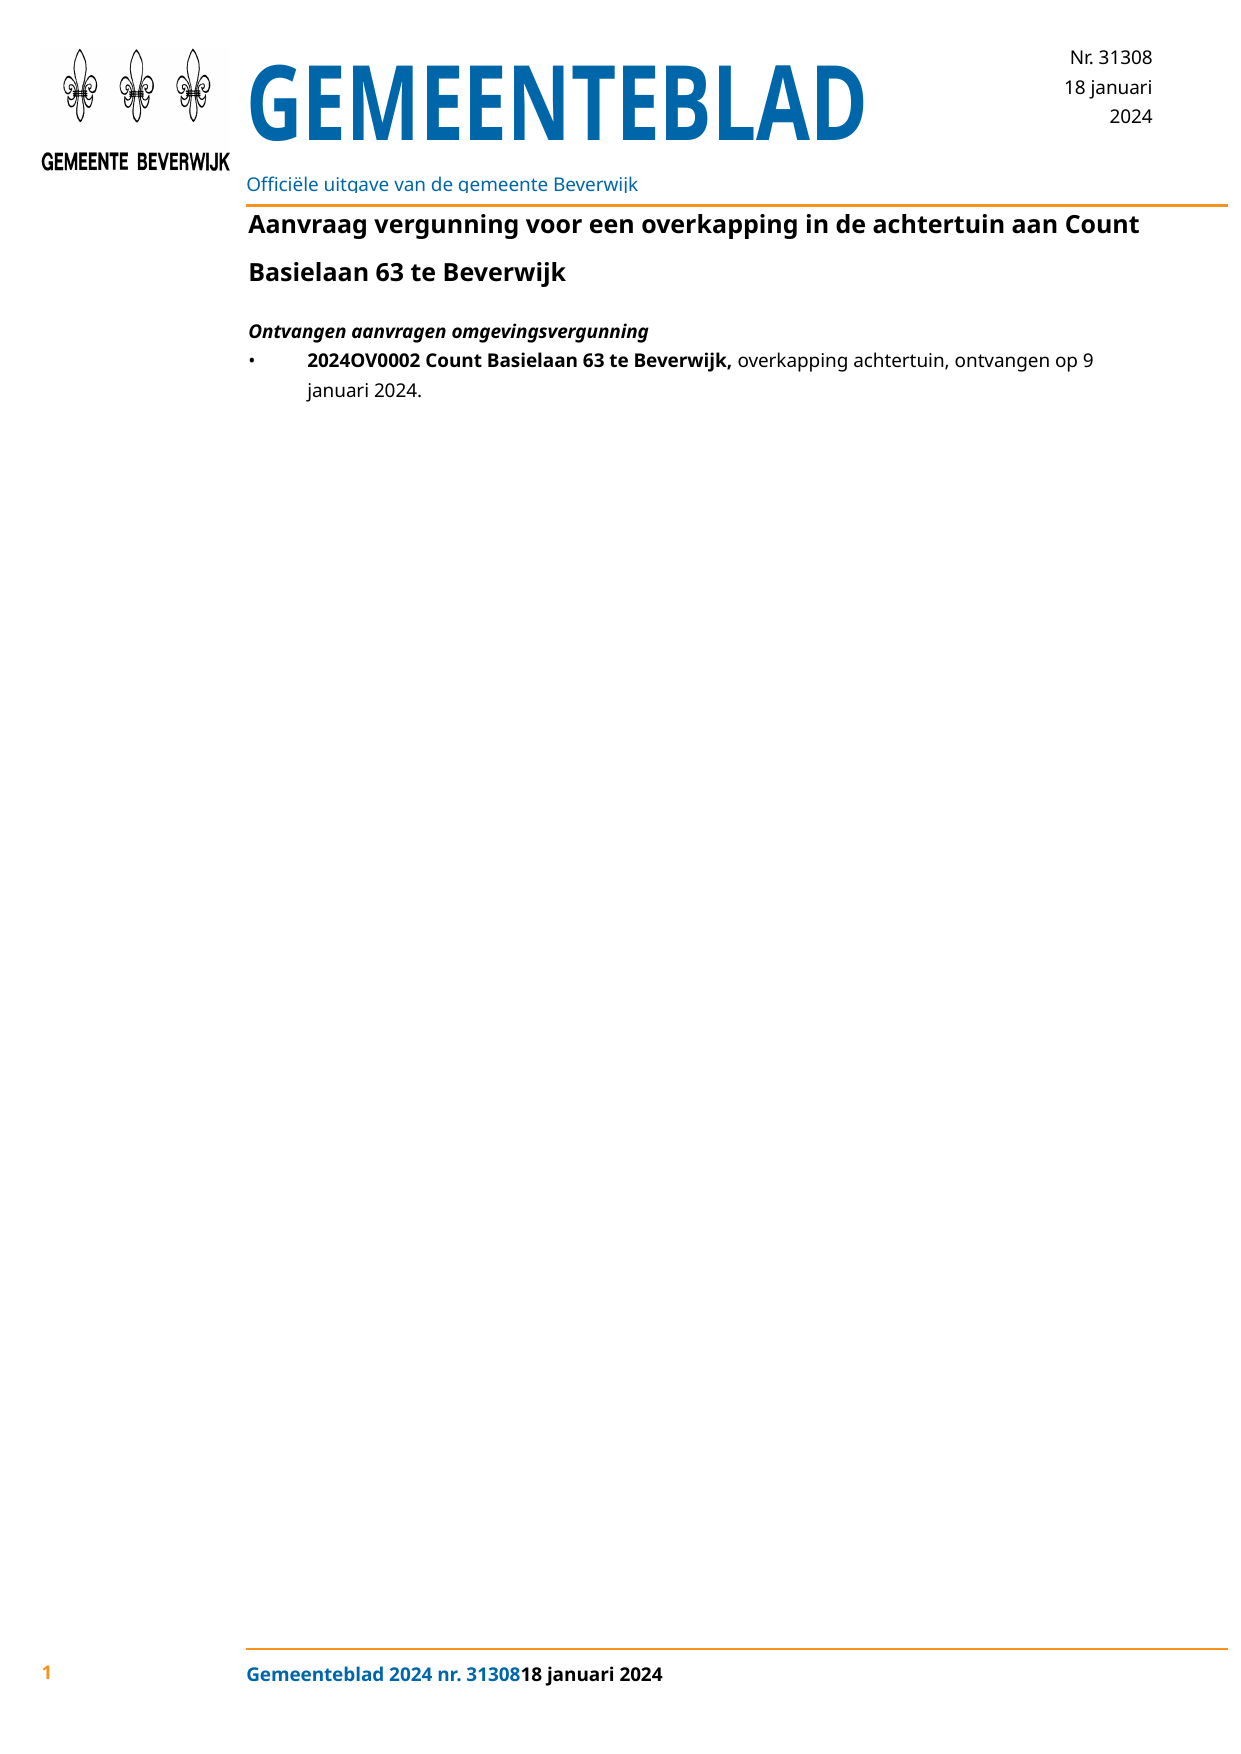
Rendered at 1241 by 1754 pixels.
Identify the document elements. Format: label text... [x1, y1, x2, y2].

picture [41, 47, 231, 172]
text Ontvangen aanvragen omgevingsvergunning [248, 318, 1152, 344]
text Aanvraag vergunning voor een overkapping in de achtertuin aan Count Basielaan 63 te Beverwijk [248, 207, 1152, 288]
list 2024OV0002 Count Basielaan 63 te Beverwijk, overkapping achtertuin, ontvangen op 9 januari 2024. [248, 347, 1152, 403]
